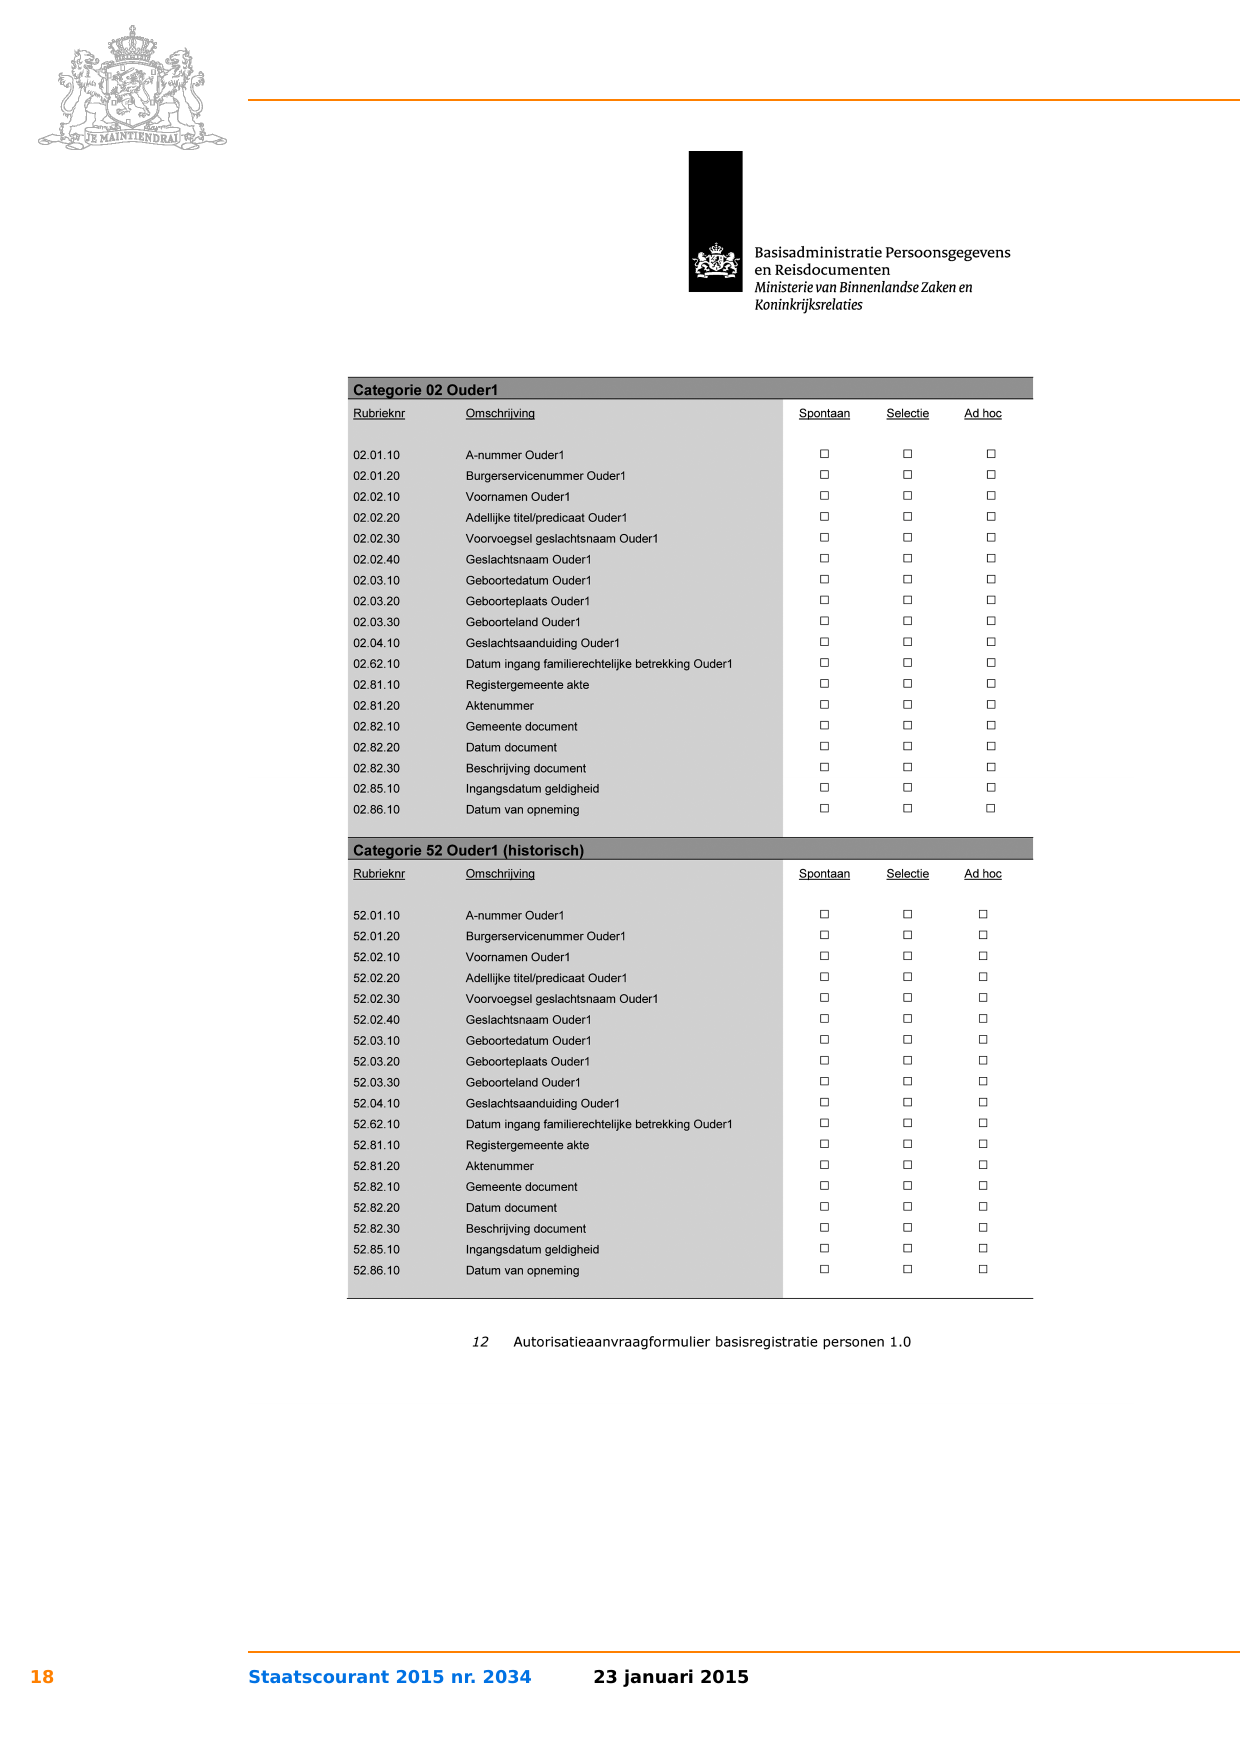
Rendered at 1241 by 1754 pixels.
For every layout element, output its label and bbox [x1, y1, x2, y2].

picture [38, 25, 227, 150]
picture [248, 151, 1134, 1404]
